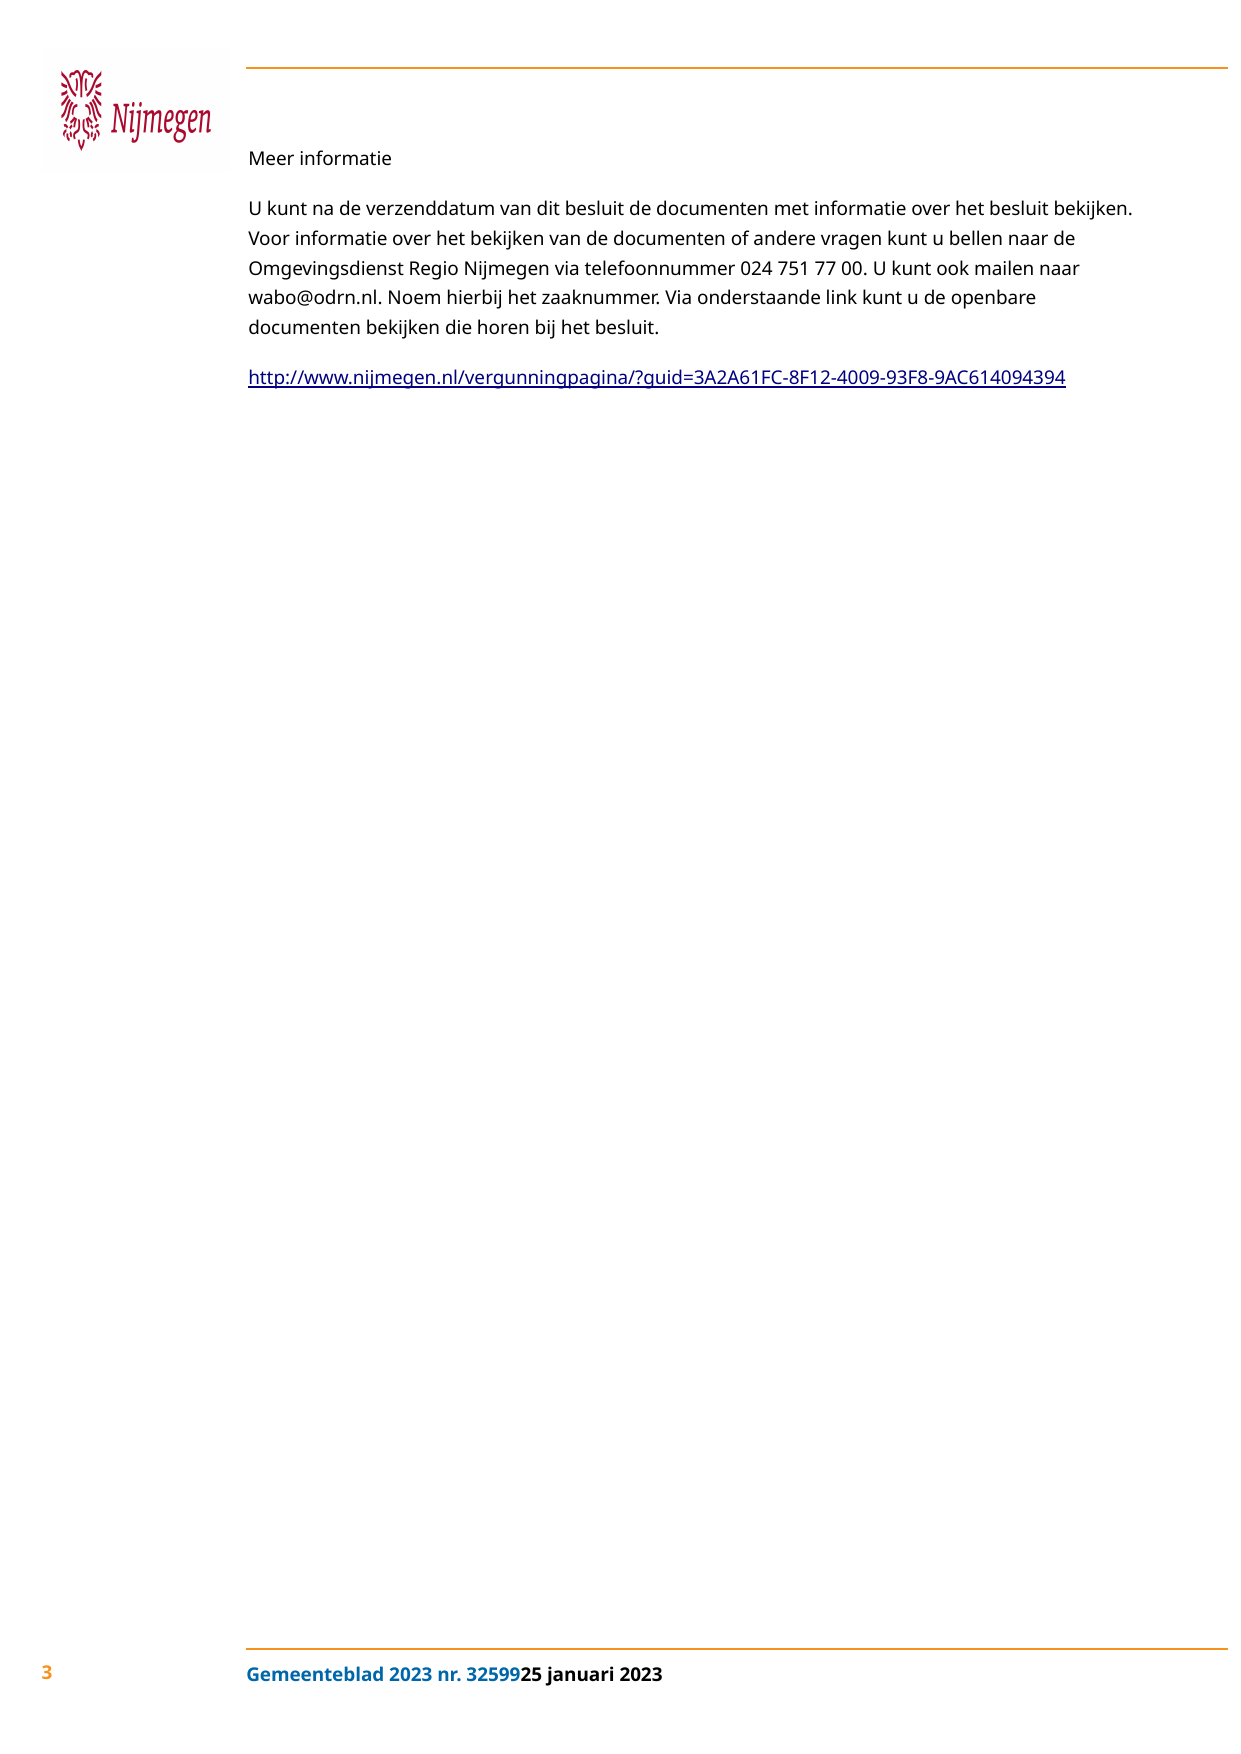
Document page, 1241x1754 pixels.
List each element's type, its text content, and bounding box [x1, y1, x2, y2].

picture [41, 47, 231, 172]
text http://www.nijmegen.nl/vergunningpagina/?guid=3A2A61FC-8F12-4009-93F8-9AC614094394 [248, 364, 1152, 390]
text U kunt na de verzenddatum van dit besluit de documenten met informatie over het besluit bekijken. Voor informatie over het bekijken van de documenten of andere vragen kunt u bellen naar de Omgevingsdienst Regio Nijmegen via telefoonnummer 024 751 77 00. U kunt ook mailen naar wabo@odrn.nl. Noem hierbij het zaaknummer. Via onderstaande link kunt u de openbare documenten bekijken die horen bij het besluit. [248, 196, 1152, 340]
text Meer informatie [248, 145, 1152, 171]
